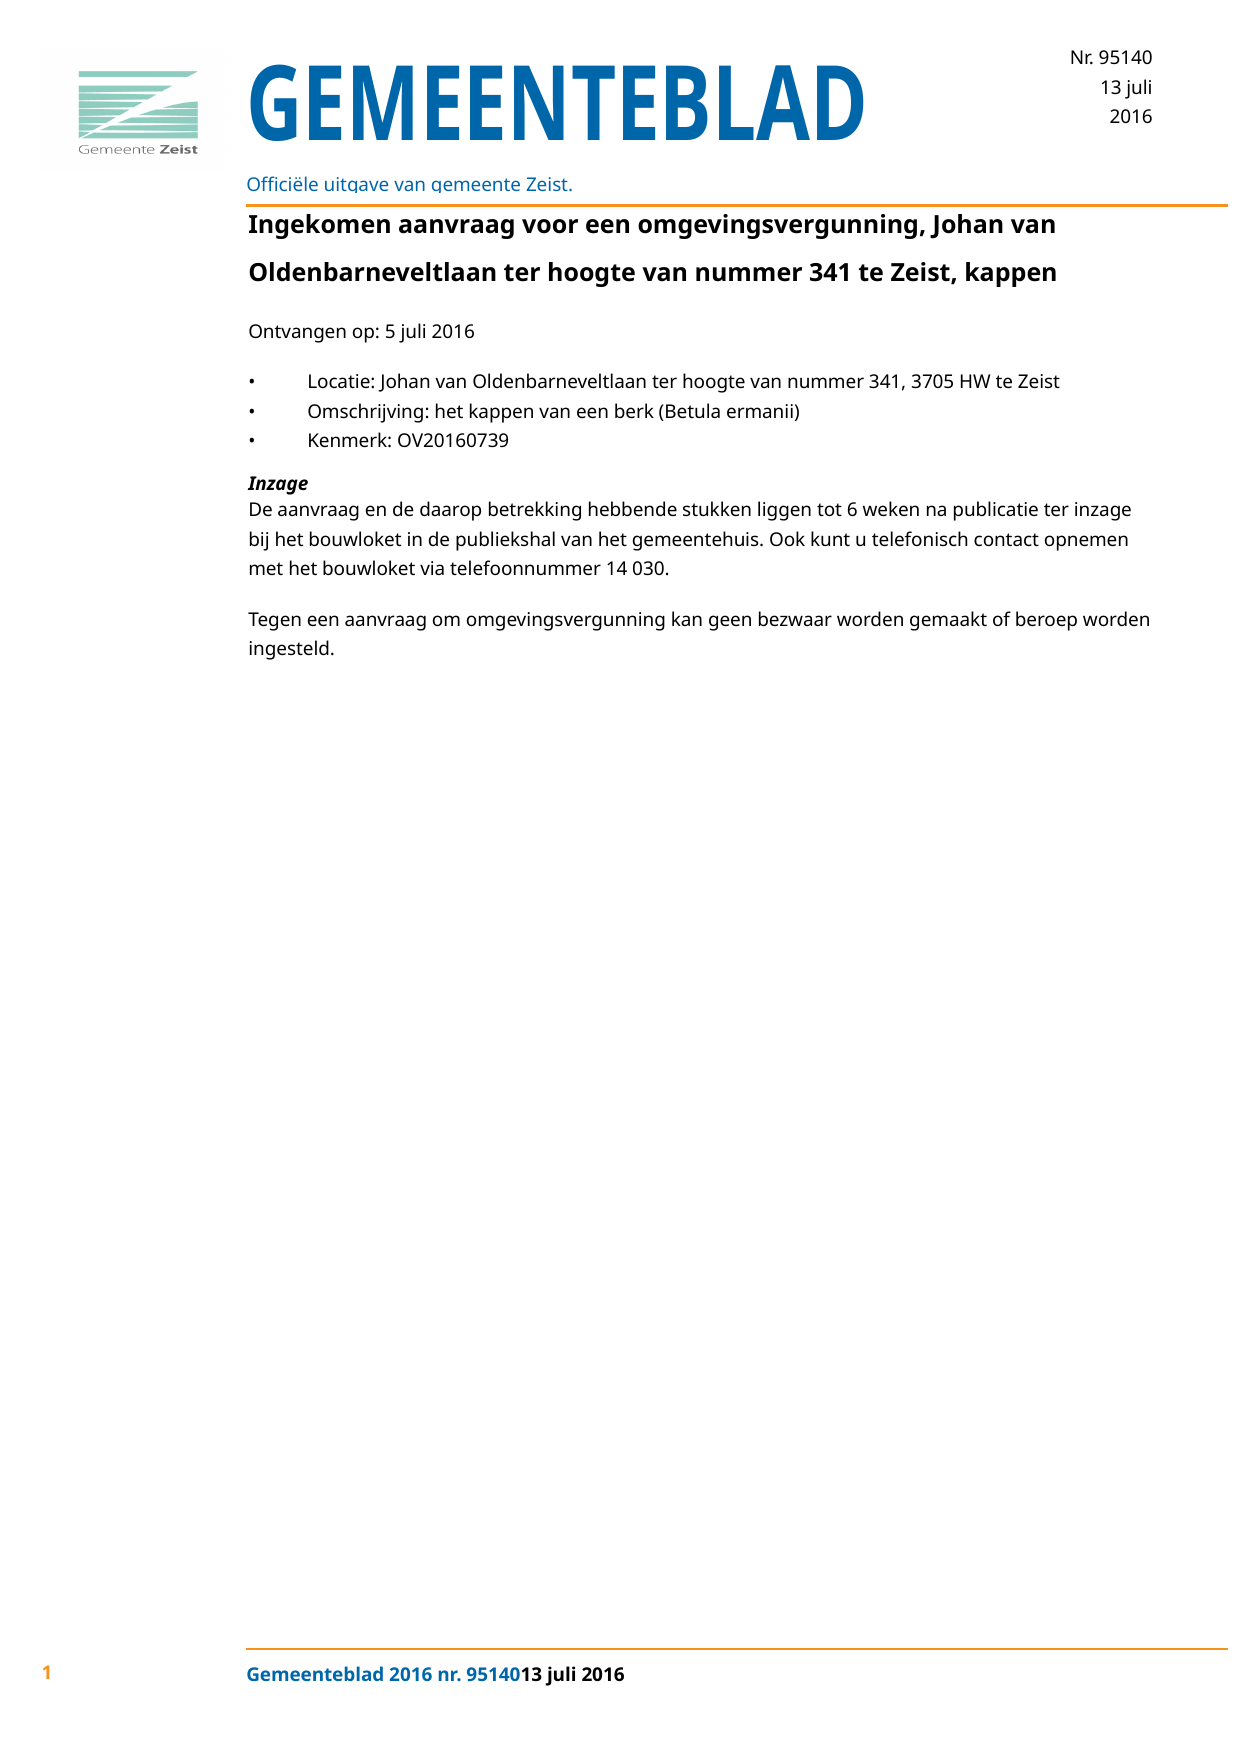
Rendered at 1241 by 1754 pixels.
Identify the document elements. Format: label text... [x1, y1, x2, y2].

list Kenmerk: OV20160739 [248, 427, 1152, 453]
text Ingekomen aanvraag voor een omgevingsvergunning, Johan van Oldenbarneveltlaan ter hoogte van nummer 341 te Zeist, kappen [248, 207, 1152, 288]
list Locatie: Johan van Oldenbarneveltlaan ter hoogte van nummer 341, 3705 HW te Zeist [248, 368, 1152, 394]
text Inzage [248, 471, 1152, 496]
list Omschrijving: het kappen van een berk (Betula ermanii) [248, 398, 1152, 424]
text Tegen een aanvraag om omgevingsvergunning kan geen bezwaar worden gemaakt of beroep worden ingesteld. [248, 606, 1152, 661]
picture [41, 47, 231, 172]
text Ontvangen op: 5 juli 2016 [248, 318, 1152, 344]
text De aanvraag en de daarop betrekking hebbende stukken liggen tot 6 weken na publicatie ter inzage bij het bouwloket in de publiekshal van het gemeentehuis. Ook kunt u telefonisch contact opnemen met het bouwloket via telefoonnummer 14 030. [248, 496, 1152, 581]
